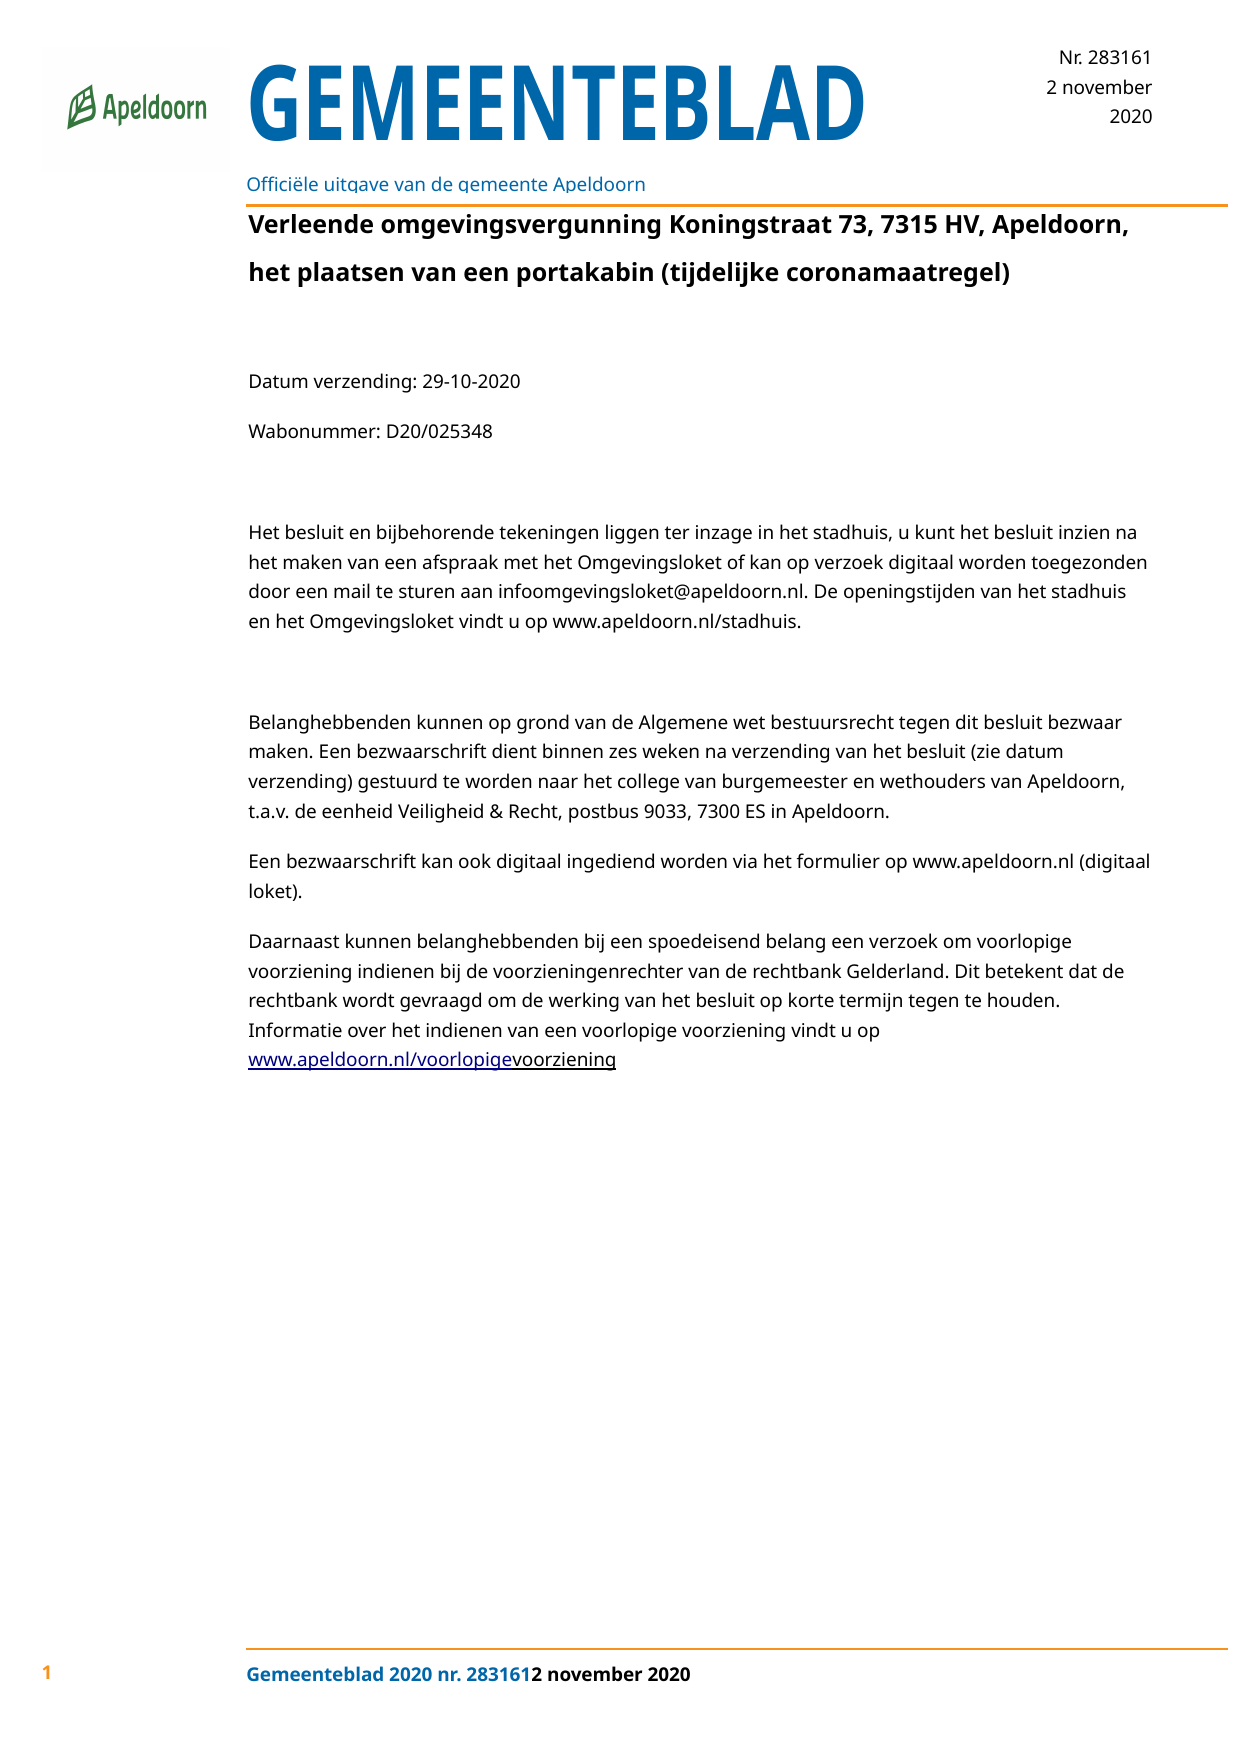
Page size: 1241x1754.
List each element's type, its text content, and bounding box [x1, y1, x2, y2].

picture [41, 47, 231, 172]
text Verleende omgevingsvergunning Koningstraat 73, 7315 HV, Apeldoorn, het plaatsen van een portakabin (tijdelijke coronamaatregel) [248, 207, 1152, 288]
text Belanghebbenden kunnen op grond van de Algemene wet bestuursrecht tegen dit besluit bezwaar maken. Een bezwaarschrift dient binnen zes weken na verzending van het besluit (zie datum verzending) gestuurd te worden naar het college van burgemeester en wethouders van Apeldoorn, t.a.v. de eenheid Veiligheid & Recht, postbus 9033, 7300 ES in Apeldoorn. [248, 709, 1152, 824]
text Daarnaast kunnen belanghebbenden bij een spoedeisend belang een verzoek om voorlopige voorziening indienen bij de voorzieningenrechter van de rechtbank Gelderland. Dit betekent dat de rechtbank wordt gevraagd om de werking van het besluit op korte termijn tegen te houden. Informatie over het indienen van een voorlopige voorziening vindt u op www.apeldoorn.nl/voorlopigevoorziening [248, 928, 1152, 1072]
text Een bezwaarschrift kan ook digitaal ingediend worden via het formulier op www.apeldoorn.nl (digitaal loket). [248, 848, 1152, 904]
text Wabonummer: D20/025348 [248, 419, 1152, 444]
text Datum verzending: 29-10-2020 [248, 368, 1152, 394]
text Het besluit en bijbehorende tekeningen liggen ter inzage in het stadhuis, u kunt het besluit inzien na het maken van een afspraak met het Omgevingsloket of kan op verzoek digitaal worden toegezonden door een mail te sturen aan infoomgevingsloket@apeldoorn.nl. De openingstijden van het stadhuis en het Omgevingsloket vindt u op www.apeldoorn.nl/stadhuis. [248, 519, 1152, 634]
